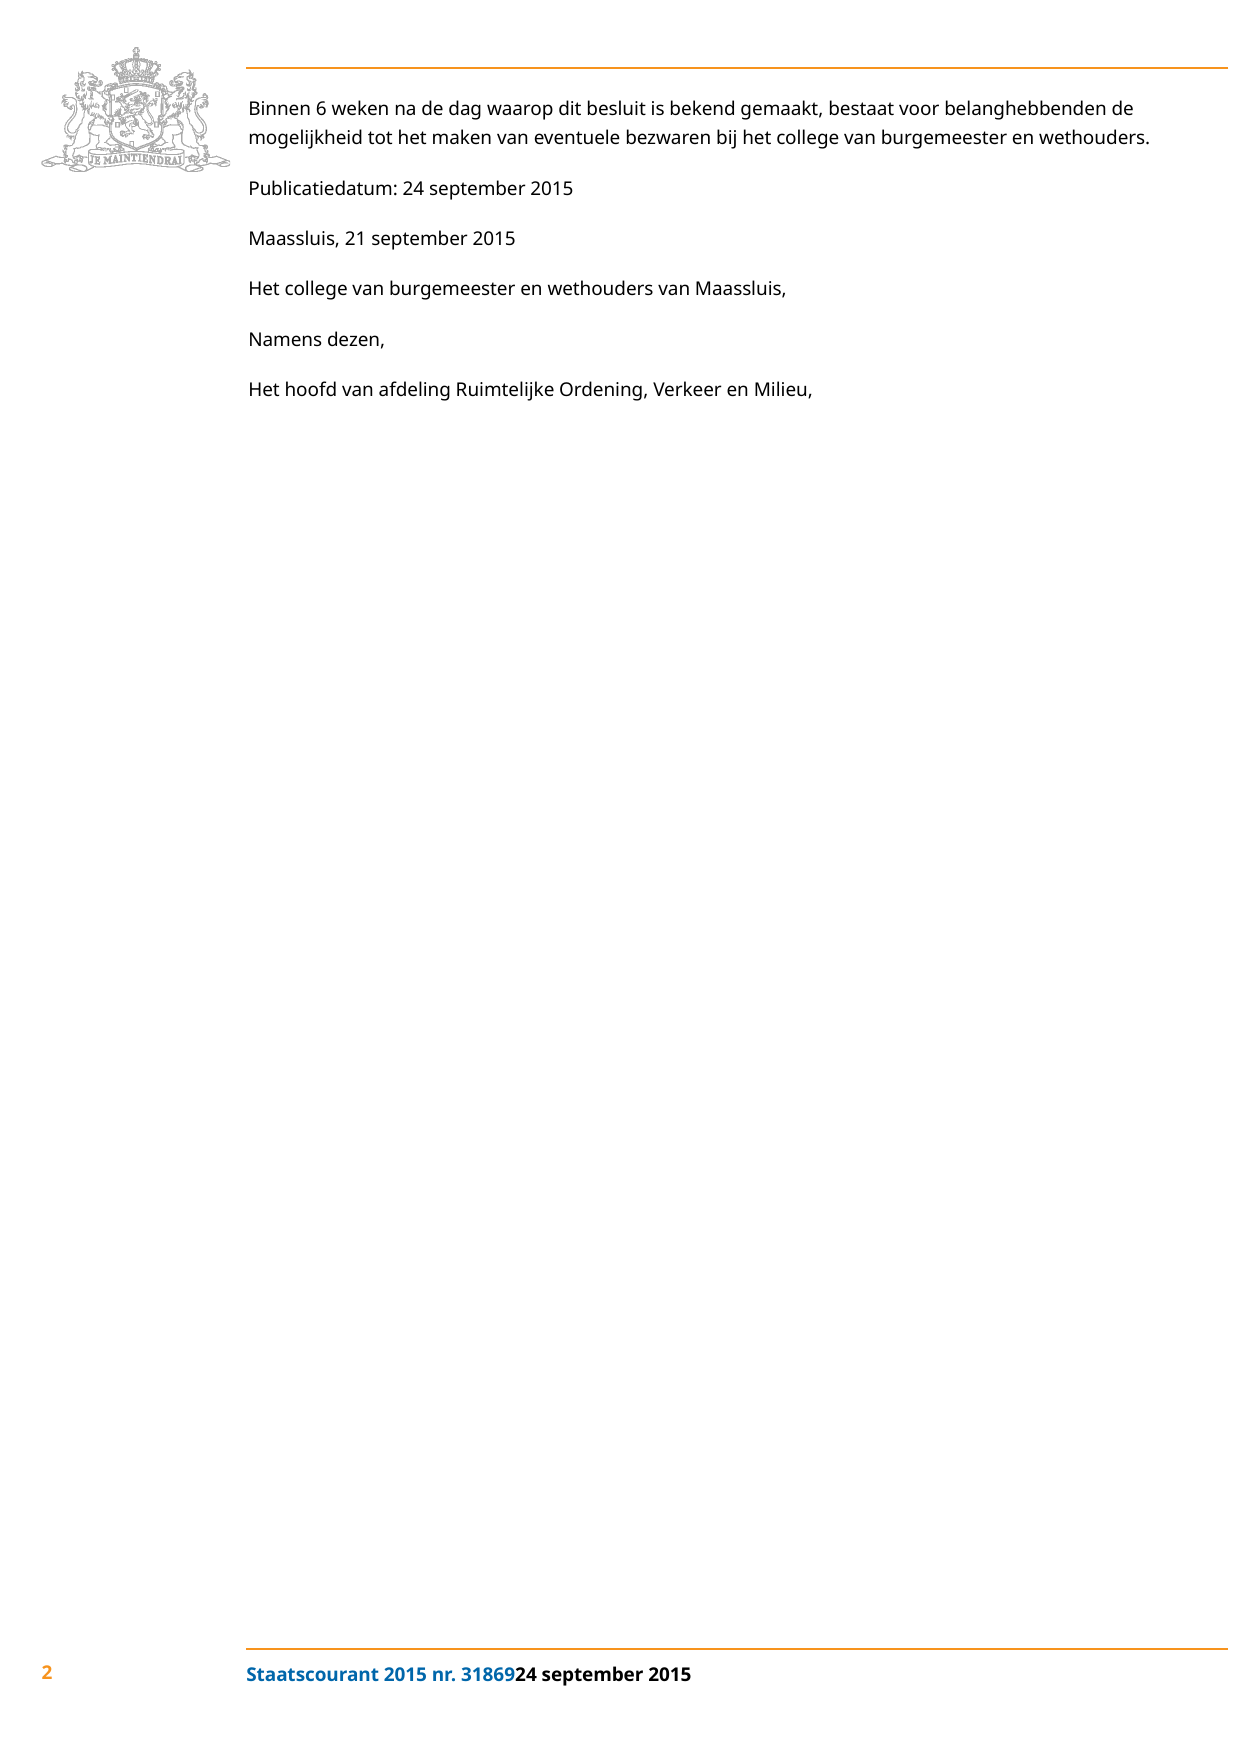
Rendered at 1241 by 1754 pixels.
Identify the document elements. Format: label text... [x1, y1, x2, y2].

text Publicatiedatum: 24 september 2015 [248, 175, 1152, 201]
text Het college van burgemeester en wethouders van Maassluis, [248, 276, 1152, 301]
text Binnen 6 weken na de dag waarop dit besluit is bekend gemaakt, bestaat voor belanghebbenden de mogelijkheid tot het maken van eventuele bezwaren bij het college van burgemeester en wethouders. [248, 95, 1152, 150]
text Het hoofd van afdeling Ruimtelijke Ordening, Verkeer en Milieu, [248, 376, 1152, 402]
picture [41, 47, 231, 172]
text Namens dezen, [248, 326, 1152, 352]
text Maassluis, 21 september 2015 [248, 225, 1152, 251]
